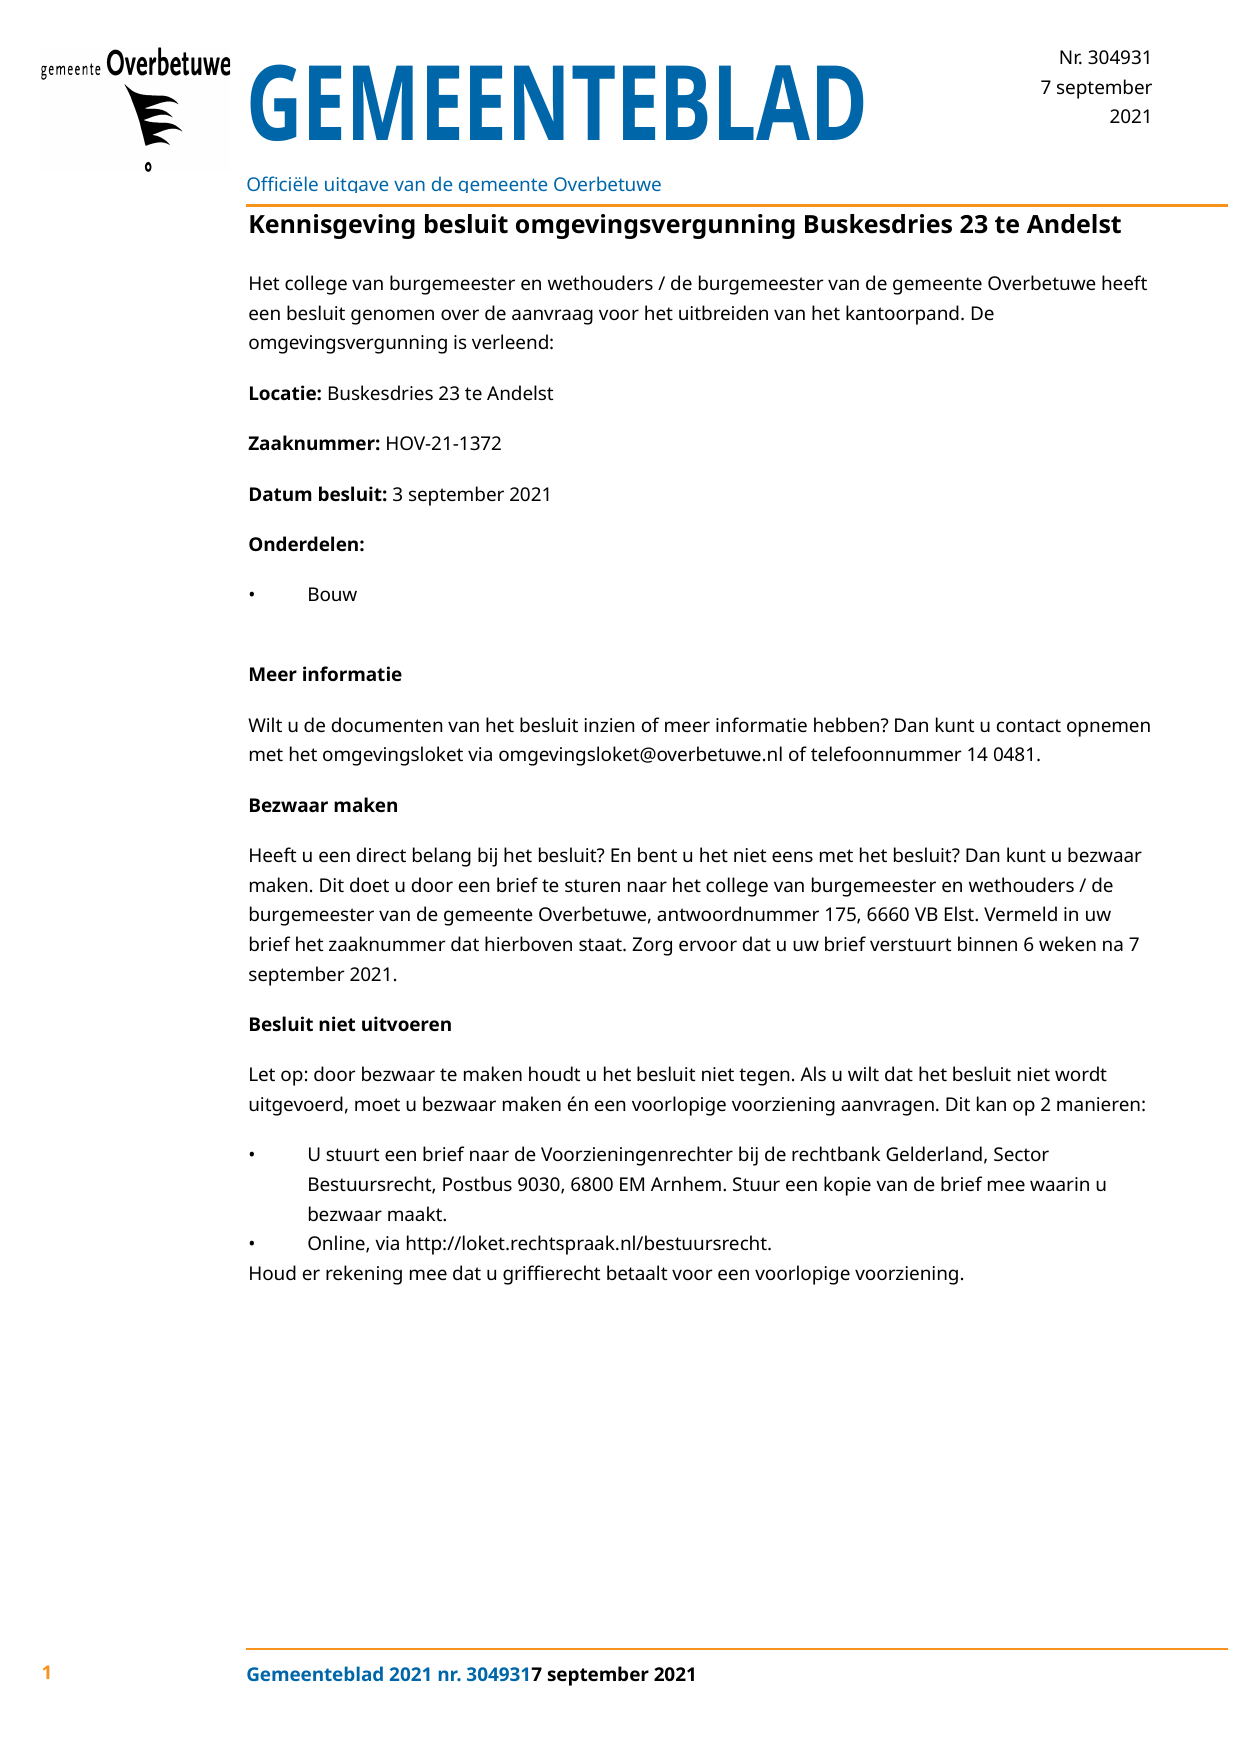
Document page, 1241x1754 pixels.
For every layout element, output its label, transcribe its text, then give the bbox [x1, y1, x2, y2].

text Locatie: Buskesdries 23 te Andelst [248, 380, 1152, 406]
text Meer informatie [248, 662, 1152, 687]
list Online, via http://loket.rechtspraak.nl/bestuursrecht. [248, 1230, 1152, 1256]
text Datum besluit: 3 september 2021 [248, 481, 1152, 506]
text Het college van burgemeester en wethouders / de burgemeester van de gemeente Overbetuwe heeft een besluit genomen over de aanvraag voor het uitbreiden van het kantoorpand. De omgevingsvergunning is verleend: [248, 270, 1152, 355]
text Heeft u een direct belang bij het besluit? En bent u het niet eens met het besluit? Dan kunt u bezwaar maken. Dit doet u door een brief te sturen naar het college van burgemeester en wethouders / de burgemeester van de gemeente Overbetuwe, antwoordnummer 175, 6660 VB Elst. Vermeld in uw brief het zaaknummer dat hierboven staat. Zorg ervoor dat u uw brief verstuurt binnen 6 weken na 7 september 2021. [248, 842, 1152, 986]
text Wilt u de documenten van het besluit inzien of meer informatie hebben? Dan kunt u contact opnemen met het omgevingsloket via omgevingsloket@overbetuwe.nl of telefoonnummer 14 0481. [248, 712, 1152, 767]
text Let op: door bezwaar te maken houdt u het besluit niet tegen. Als u wilt dat het besluit niet wordt uitgevoerd, moet u bezwaar maken én een voorlopige voorziening aanvragen. Dit kan op 2 manieren: [248, 1062, 1152, 1117]
text Onderdelen: [248, 531, 1152, 557]
picture [41, 47, 231, 172]
list U stuurt een brief naar de Voorzieningenrechter bij de rechtbank Gelderland, Sector Bestuursrecht, Postbus 9030, 6800 EM Arnhem. Stuur een kopie van de brief mee waarin u bezwaar maakt. [248, 1142, 1152, 1226]
text Kennisgeving besluit omgevingsvergunning Buskesdries 23 te Andelst [248, 207, 1152, 241]
text Zaaknummer: HOV-21-1372 [248, 430, 1152, 456]
list Bouw [248, 582, 1152, 607]
text Bezwaar maken [248, 792, 1152, 818]
text Besluit niet uitvoeren [248, 1011, 1152, 1037]
text Houd er rekening mee dat u griffierecht betaalt voor een voorlopige voorziening. [248, 1260, 1152, 1286]
